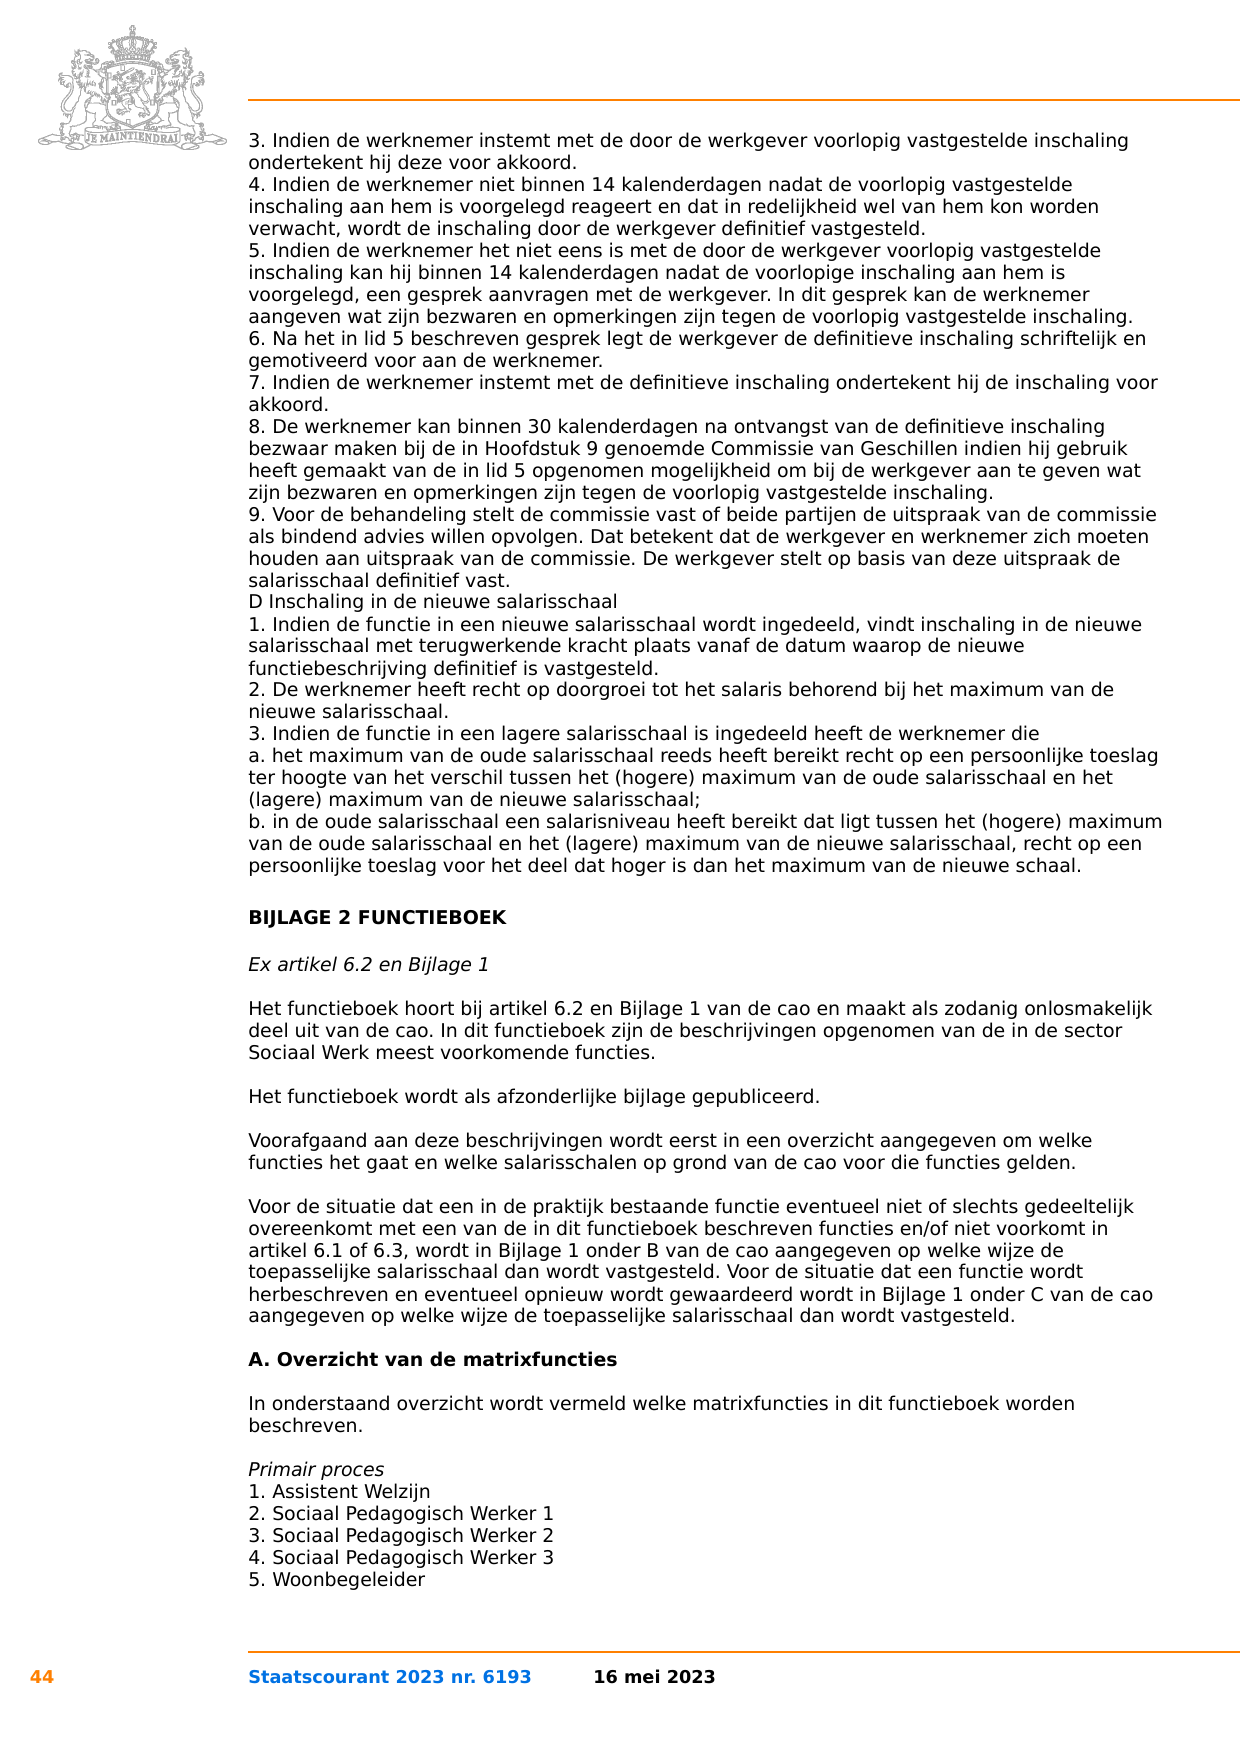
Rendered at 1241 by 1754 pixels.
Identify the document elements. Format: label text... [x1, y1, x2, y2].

text 5. Woonbegeleider [248, 1569, 1163, 1591]
text 2. De werknemer heeft recht op doorgroei tot het salaris behorend bij het maximum van de nieuwe salarisschaal. [248, 679, 1163, 723]
text 3. Indien de functie in een lagere salarisschaal is ingedeeld heeft de werknemer die [248, 723, 1163, 745]
text Voorafgaand aan deze beschrijvingen wordt eerst in een overzicht aangegeven om welke functies het gaat en welke salarisschalen op grond van de cao voor die functies gelden. [248, 1130, 1163, 1174]
text Voor de situatie dat een in de praktijk bestaande functie eventueel niet of slechts gedeeltelijk overeenkomt met een van de in dit functieboek beschreven functies en/of niet voorkomt in artikel 6.1 of 6.3, wordt in Bijlage 1 onder B van de cao aangegeven op welke wijze de toepasselijke salarisschaal dan wordt vastgesteld. Voor de situatie dat een functie wordt herbeschreven en eventueel opnieuw wordt gewaardeerd wordt in Bijlage 1 onder C van de cao aangegeven op welke wijze de toepasselijke salarisschaal dan wordt vastgesteld. [248, 1196, 1163, 1327]
text 1. Assistent Welzijn [248, 1481, 1163, 1503]
text 7. Indien de werknemer instemt met de definitieve inschaling ondertekent hij de inschaling voor akkoord. [248, 372, 1163, 416]
text 4. Sociaal Pedagogisch Werker 3 [248, 1547, 1163, 1569]
text Het functieboek wordt als afzonderlijke bijlage gepubliceerd. [248, 1086, 1163, 1108]
text 3. Indien de werknemer instemt met de door de werkgever voorlopig vastgestelde inschaling ondertekent hij deze voor akkoord. [248, 130, 1163, 174]
text b. in de oude salarisschaal een salarisniveau heeft bereikt dat ligt tussen het (hogere) maximum van de oude salarisschaal en het (lagere) maximum van de nieuwe salarisschaal, recht op een persoonlijke toeslag voor het deel dat hoger is dan het maximum van de nieuwe schaal. [248, 811, 1163, 877]
text 5. Indien de werknemer het niet eens is met de door de werkgever voorlopig vastgestelde inschaling kan hij binnen 14 kalenderdagen nadat de voorlopige inschaling aan hem is voorgelegd, een gesprek aanvragen met de werkgever. In dit gesprek kan de werknemer aangeven wat zijn bezwaren en opmerkingen zijn tegen de voorlopig vastgestelde inschaling. [248, 240, 1163, 328]
text 9. Voor de behandeling stelt de commissie vast of beide partijen de uitspraak van de commissie als bindend advies willen opvolgen. Dat betekent dat de werkgever en werknemer zich moeten houden aan uitspraak van de commissie. De werkgever stelt op basis van deze uitspraak de salarisschaal definitief vast. [248, 503, 1163, 591]
text 8. De werknemer kan binnen 30 kalenderdagen na ontvangst van de definitieve inschaling bezwaar maken bij de in Hoofdstuk 9 genoemde Commissie van Geschillen indien hij gebruik heeft gemaakt van de in lid 5 opgenomen mogelijkheid om bij de werkgever aan te geven wat zijn bezwaren en opmerkingen zijn tegen de voorlopig vastgestelde inschaling. [248, 416, 1163, 503]
text 2. Sociaal Pedagogisch Werker 1 [248, 1503, 1163, 1525]
text 6. Na het in lid 5 beschreven gesprek legt de werkgever de definitieve inschaling schriftelijk en gemotiveerd voor aan de werknemer. [248, 328, 1163, 372]
text Het functieboek hoort bij artikel 6.2 en Bijlage 1 van de cao en maakt als zodanig onlosmakelijk deel uit van de cao. In dit functieboek zijn de beschrijvingen opgenomen van de in de sector Sociaal Werk meest voorkomende functies. [248, 998, 1163, 1064]
picture [38, 25, 227, 150]
text D Inschaling in de nieuwe salarisschaal [248, 591, 1163, 613]
subtitle A. Overzicht van de matrixfuncties [248, 1349, 1163, 1371]
text 3. Sociaal Pedagogisch Werker 2 [248, 1525, 1163, 1547]
subtitle BIJLAGE 2 FUNCTIEBOEK [248, 907, 1163, 929]
text 4. Indien de werknemer niet binnen 14 kalenderdagen nadat de voorlopig vastgestelde inschaling aan hem is voorgelegd reageert en dat in redelijkheid wel van hem kon worden verwacht, wordt de inschaling door de werkgever definitief vastgesteld. [248, 174, 1163, 240]
subtitle Ex artikel 6.2 en Bijlage 1 [248, 954, 1163, 976]
text Primair proces [248, 1459, 1163, 1481]
text In onderstaand overzicht wordt vermeld welke matrixfuncties in dit functieboek worden beschreven. [248, 1393, 1163, 1437]
text 1. Indien de functie in een nieuwe salarisschaal wordt ingedeeld, vindt inschaling in de nieuwe salarisschaal met terugwerkende kracht plaats vanaf de datum waarop de nieuwe functiebeschrijving definitief is vastgesteld. [248, 613, 1163, 679]
text a. het maximum van de oude salarisschaal reeds heeft bereikt recht op een persoonlijke toeslag ter hoogte van het verschil tussen het (hogere) maximum van de oude salarisschaal en het (lagere) maximum van de nieuwe salarisschaal; [248, 745, 1163, 811]
